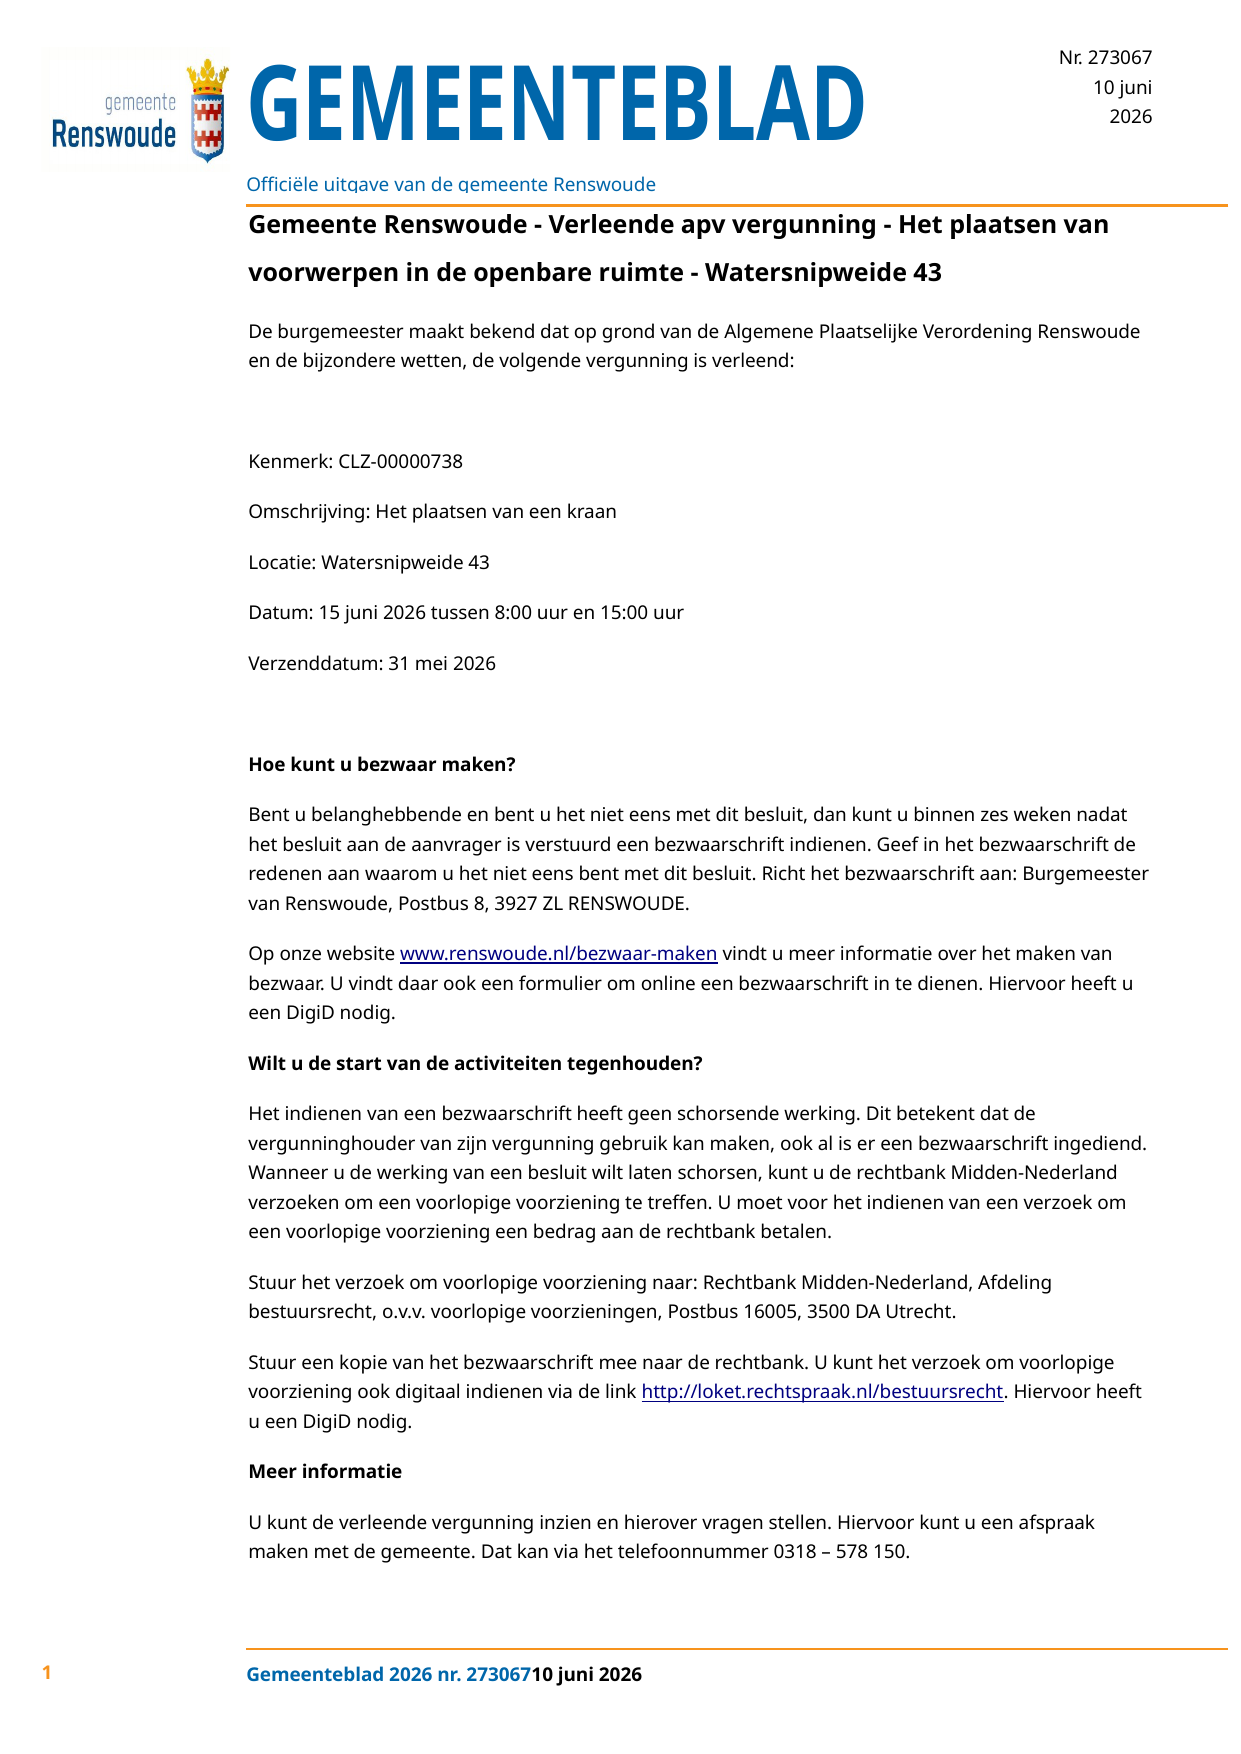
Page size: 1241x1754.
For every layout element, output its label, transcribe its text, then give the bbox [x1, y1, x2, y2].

text De burgemeester maakt bekend dat op grond van de Algemene Plaatselijke Verordening Renswoude en de bijzondere wetten, de volgende vergunning is verleend: [248, 318, 1152, 373]
text Bent u belanghebbende en bent u het niet eens met dit besluit, dan kunt u binnen zes weken nadat het besluit aan de aanvrager is verstuurd een bezwaarschrift indienen. Geef in het bezwaarschrift de redenen aan waarom u het niet eens bent met dit besluit. Richt het bezwaarschrift aan: Burgemeester van Renswoude, Postbus 8, 3927 ZL RENSWOUDE. [248, 801, 1152, 916]
text Op onze website www.renswoude.nl/bezwaar-maken vindt u meer informatie over het maken van bezwaar. U vindt daar ook een formulier om online een bezwaarschrift in te dienen. Hiervoor heeft u een DigiD nodig. [248, 940, 1152, 1025]
text Het indienen van een bezwaarschrift heeft geen schorsende werking. Dit betekent dat de vergunninghouder van zijn vergunning gebruik kan maken, ook al is er een bezwaarschrift ingediend. Wanneer u de werking van een besluit wilt laten schorsen, kunt u de rechtbank Midden-Nederland verzoeken om een voorlopige voorziening te treffen. U moet voor het indienen van een verzoek om een voorlopige voorziening een bedrag aan de rechtbank betalen. [248, 1100, 1152, 1244]
text Gemeente Renswoude - Verleende apv vergunning - Het plaatsen van voorwerpen in de openbare ruimte - Watersnipweide 43 [248, 207, 1152, 288]
text Stuur een kopie van het bezwaarschrift mee naar de rechtbank. U kunt het verzoek om voorlopige voorziening ook digitaal indienen via de link http://loket.rechtspraak.nl/bestuursrecht. Hiervoor heeft u een DigiD nodig. [248, 1349, 1152, 1434]
text Meer informatie [248, 1459, 1152, 1484]
text Hoe kunt u bezwaar maken? [248, 751, 1152, 777]
text U kunt de verleende vergunning inzien en hierover vragen stellen. Hiervoor kunt u een afspraak maken met de gemeente. Dat kan via het telefoonnummer 0318 – 578 150. [248, 1509, 1152, 1564]
text Verzenddatum: 31 mei 2026 [248, 650, 1152, 676]
text Omschrijving: Het plaatsen van een kraan [248, 499, 1152, 524]
text Kenmerk: CLZ-00000738 [248, 448, 1152, 474]
text Datum: 15 juni 2026 tussen 8:00 uur en 15:00 uur [248, 599, 1152, 625]
picture [41, 47, 231, 172]
text Stuur het verzoek om voorlopige voorziening naar: Rechtbank Midden-Nederland, Afdeling bestuursrecht, o.v.v. voorlopige voorzieningen, Postbus 16005, 3500 DA Utrecht. [248, 1269, 1152, 1324]
text Locatie: Watersnipweide 43 [248, 549, 1152, 575]
text Wilt u de start van de activiteiten tegenhouden? [248, 1050, 1152, 1076]
